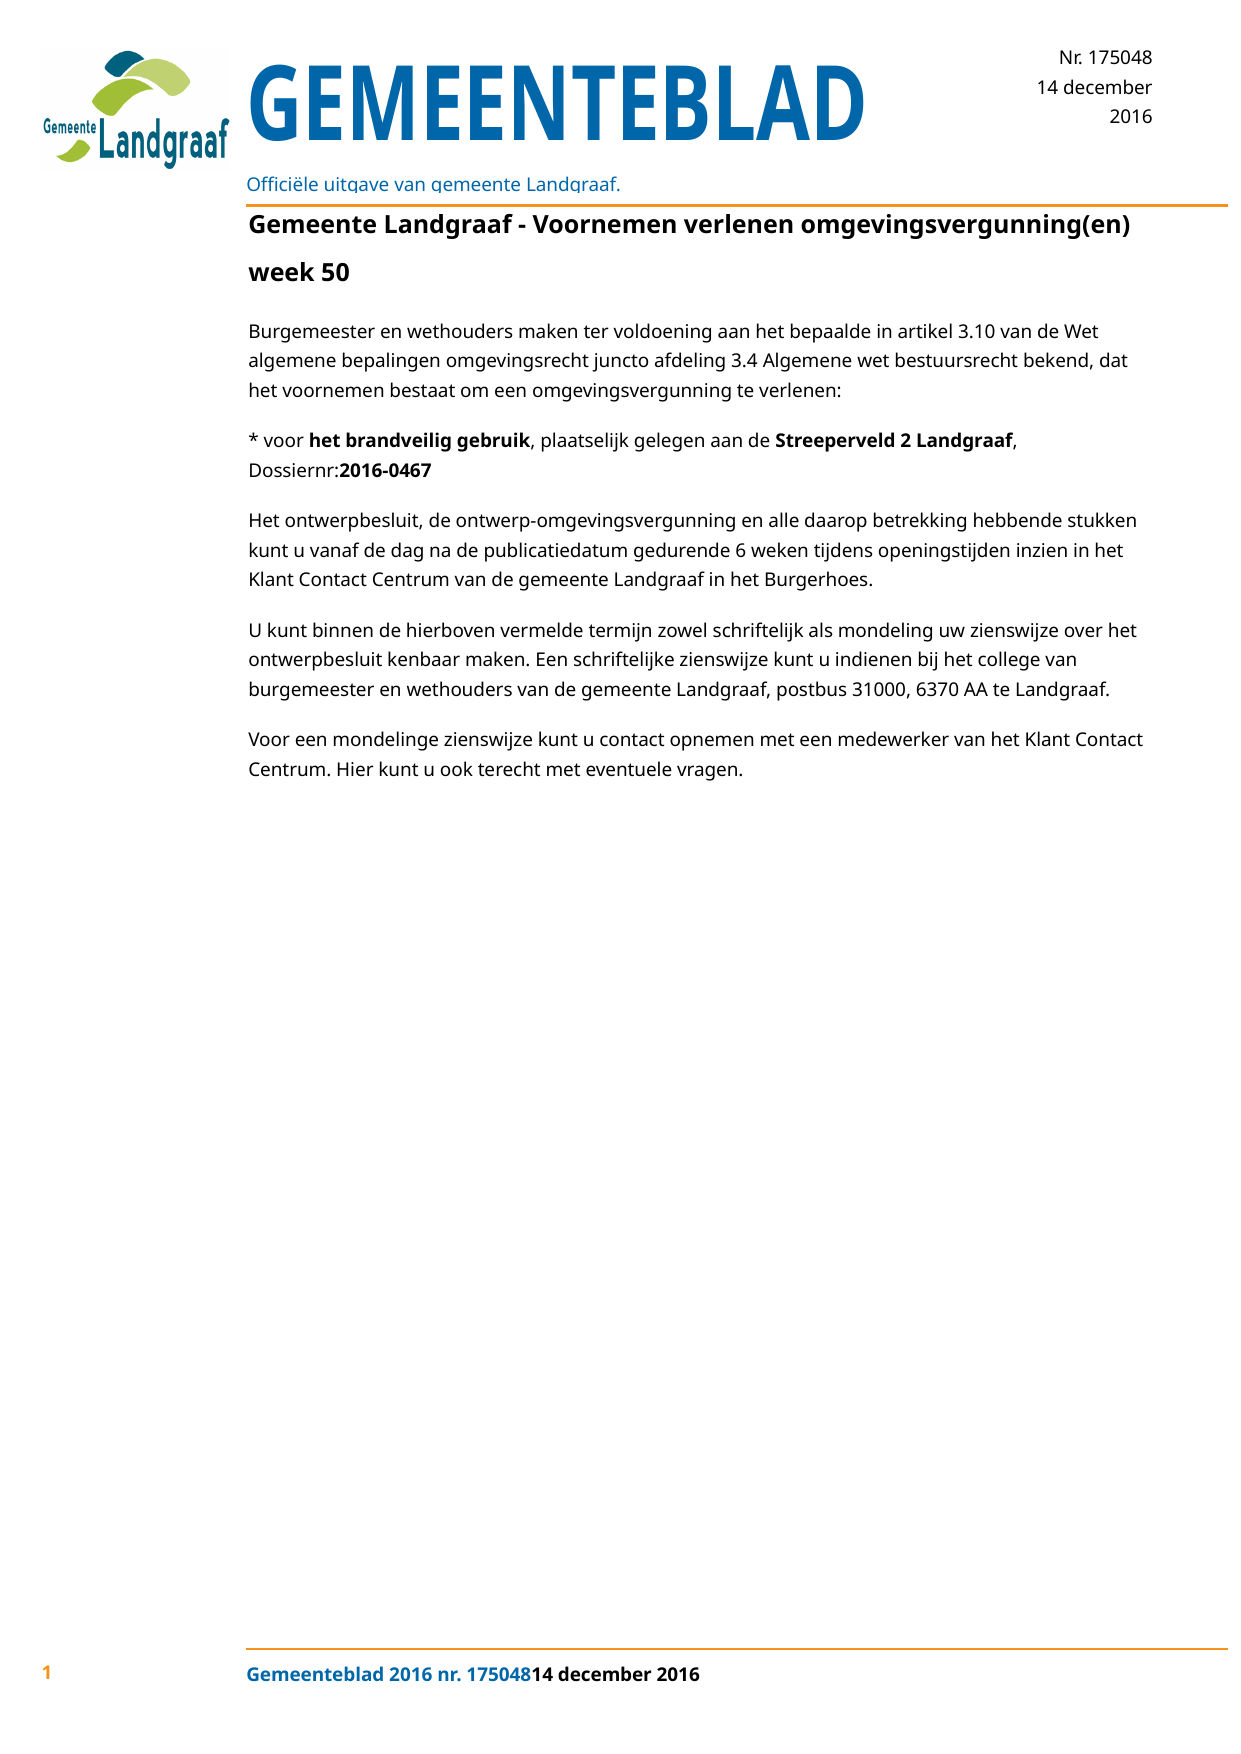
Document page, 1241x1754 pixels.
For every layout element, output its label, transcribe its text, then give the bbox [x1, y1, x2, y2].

text U kunt binnen de hierboven vermelde termijn zowel schriftelijk als mondeling uw zienswijze over het ontwerpbesluit kenbaar maken. Een schriftelijke zienswijze kunt u indienen bij het college van burgemeester en wethouders van de gemeente Landgraaf, postbus 31000, 6370 AA te Landgraaf. [248, 617, 1152, 702]
text * voor het brandveilig gebruik, plaatselijk gelegen aan de Streeperveld 2 Landgraaf, Dossiernr:2016-0467 [248, 427, 1152, 483]
text Gemeente Landgraaf - Voornemen verlenen omgevingsvergunning(en) week 50 [248, 207, 1152, 288]
text Voor een mondelinge zienswijze kunt u contact opnemen met een medewerker van het Klant Contact Centrum. Hier kunt u ook terecht met eventuele vragen. [248, 727, 1152, 782]
text Het ontwerpbesluit, de ontwerp-omgevingsvergunning en alle daarop betrekking hebbende stukken kunt u vanaf de dag na de publicatiedatum gedurende 6 weken tijdens openingstijden inzien in het Klant Contact Centrum van de gemeente Landgraaf in het Burgerhoes. [248, 507, 1152, 592]
picture [41, 47, 231, 172]
text Burgemeester en wethouders maken ter voldoening aan het bepaalde in artikel 3.10 van de Wet algemene bepalingen omgevingsrecht juncto afdeling 3.4 Algemene wet bestuursrecht bekend, dat het voornemen bestaat om een omgevingsvergunning te verlenen: [248, 318, 1152, 403]
